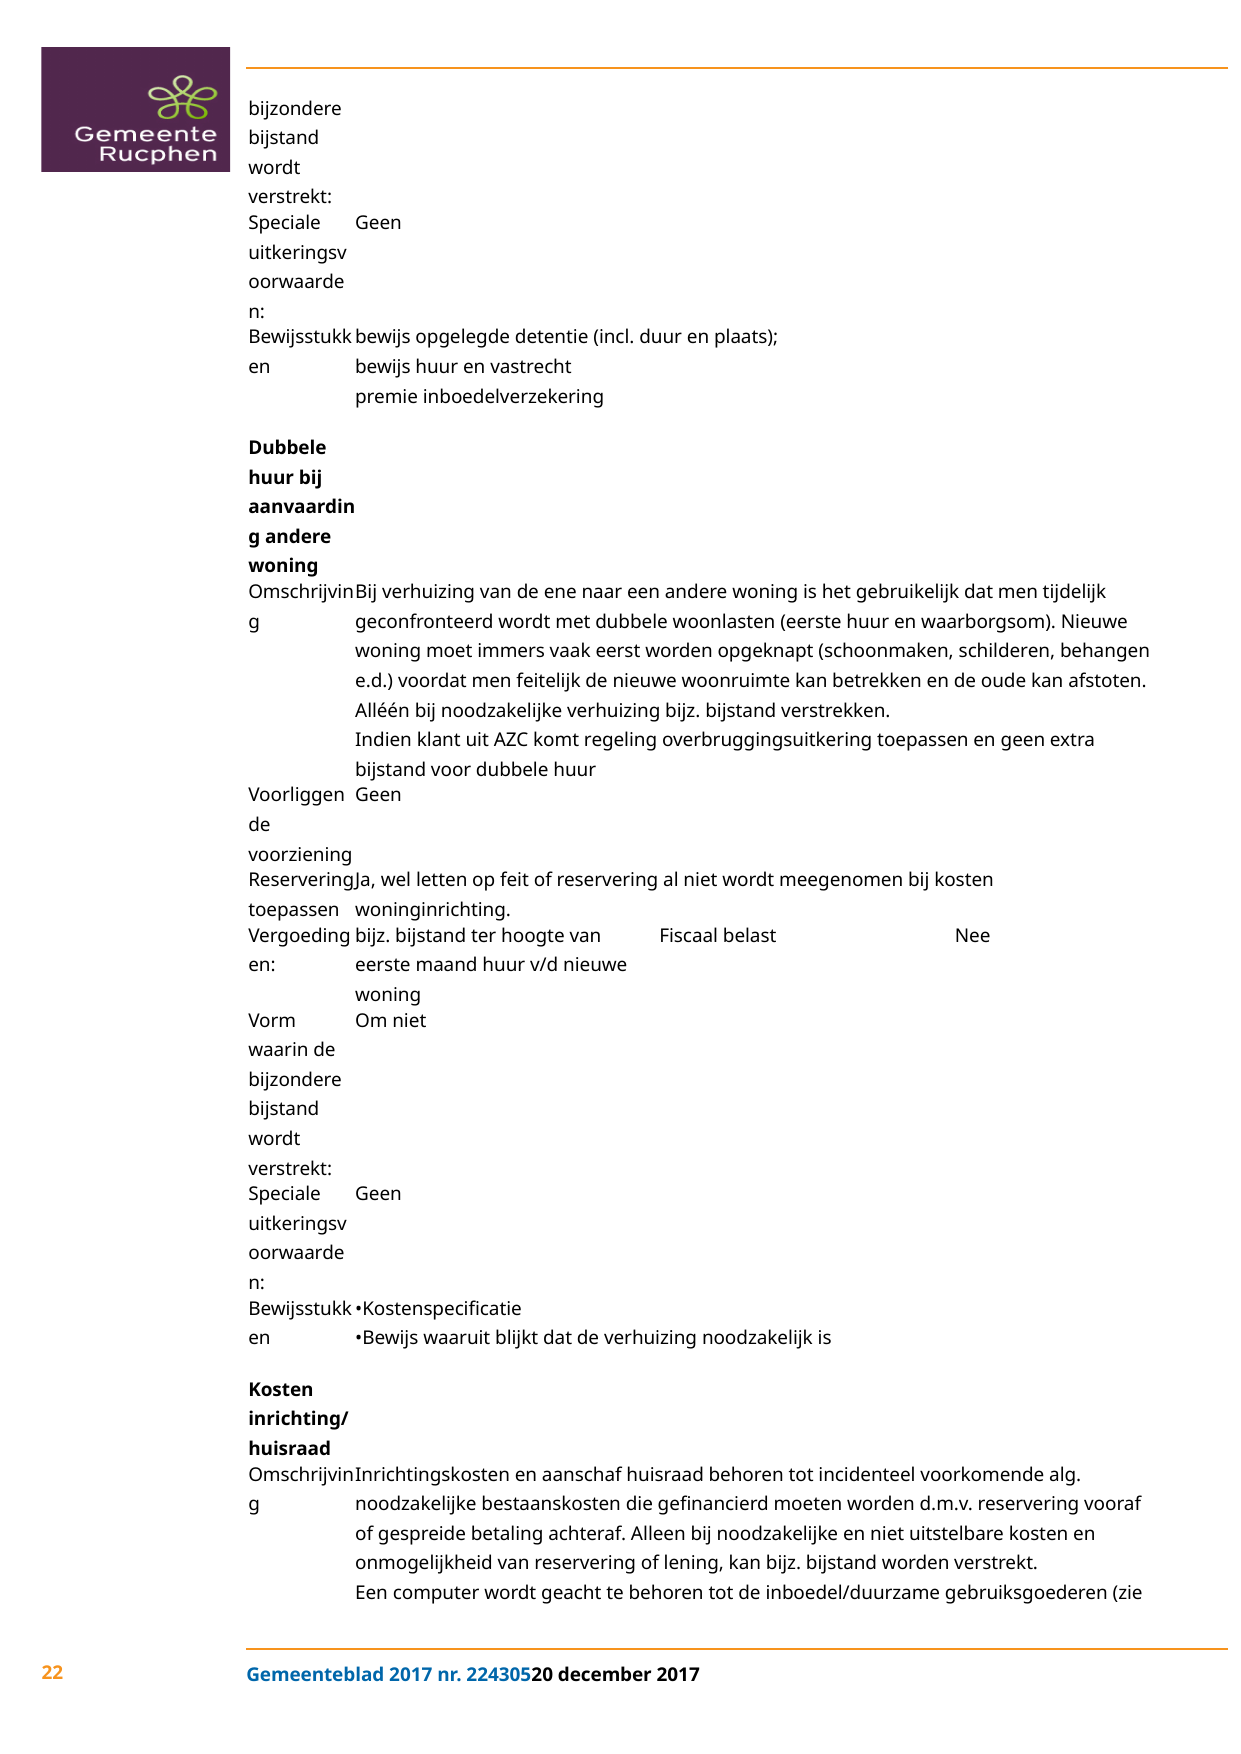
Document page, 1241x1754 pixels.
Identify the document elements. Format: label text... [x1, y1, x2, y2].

table_cell [248, 409, 355, 434]
table_cell Vorm waarin de bijzondere bijstand wordt verstrekt: [248, 1007, 355, 1180]
table_cell Nee [955, 922, 1152, 1007]
table_cell Bij verhuizing van de ene naar een andere woning is het gebruikelijk dat men tijdelijk geconfronteerd wordt met dubbele woonlasten (eerste huur en waarborgsom). Nieuwe woning moet immers vaak eerst worden opgeknapt (schoonmaken, schilderen, behangen e.d.) voordat men feitelijk de nieuwe woonruimte kan betrekken en de oude kan afstoten. Alléén bij noodzakelijke verhuizing bijz. bijstand verstrekken. Indien klant uit AZC komt regeling overbruggingsuitkering toepassen en geen extra bijstand voor dubbele huur [355, 579, 1152, 782]
table_cell •Kostenspecificatie •Bewijs waaruit blijkt dat de verhuizing noodzakelijk is [355, 1295, 1152, 1350]
table_cell Reservering toepassen [248, 867, 355, 922]
picture [41, 47, 231, 172]
table_cell Kosten inrichting/ huisraad [248, 1376, 355, 1461]
table_cell Geen [355, 782, 1152, 867]
table_cell Bewijsstukken [248, 324, 355, 409]
table_cell [355, 409, 1152, 434]
table_cell Omschrijving [248, 579, 355, 782]
table_cell Dubbele huur bij aanvaarding andere woning [248, 434, 355, 578]
table_cell Bewijsstukken [248, 1295, 355, 1350]
table_cell Ja, wel letten op feit of reservering al niet wordt meegenomen bij kosten woninginrichting. [355, 867, 1152, 922]
table_cell Inrichtingskosten en aanschaf huisraad behoren tot incidenteel voorkomende alg. noodzakelijke bestaanskosten die gefinancierd moeten worden d.m.v. reservering vooraf of gespreide betaling achteraf. Alleen bij noodzakelijke en niet uitstelbare kosten en onmogelijkheid van reservering of lening, kan bijz. bijstand worden verstrekt. Een computer wordt geacht te behoren tot de inboedel/duurzame gebruiksgoederen (zie [355, 1461, 1152, 1605]
table_cell Fiscaal belast [659, 922, 954, 1007]
table_cell bijzondere bijstand wordt verstrekt: [248, 95, 355, 209]
table_cell Omschrijving [248, 1461, 355, 1605]
table_cell Voorliggende voorziening [248, 782, 355, 867]
table_cell Vergoedingen: [248, 922, 355, 1007]
table_cell bijz. bijstand ter hoogte van eerste maand huur v/d nieuwe woning [355, 922, 659, 1007]
table_cell [355, 95, 1152, 209]
table_cell bewijs opgelegde detentie (incl. duur en plaats); bewijs huur en vastrecht premie inboedelverzekering [355, 324, 1152, 409]
table_cell [355, 1376, 1152, 1461]
table_cell Geen [355, 1180, 1152, 1295]
table_cell [355, 1350, 1152, 1376]
table_cell Speciale uitkeringsvoorwaarden: [248, 1180, 355, 1295]
table_cell Om niet [355, 1007, 1152, 1180]
table_cell [355, 434, 1152, 578]
table_cell [248, 1350, 355, 1376]
table_cell Geen [355, 209, 1152, 324]
table_cell Speciale uitkeringsvoorwaarden: [248, 209, 355, 324]
